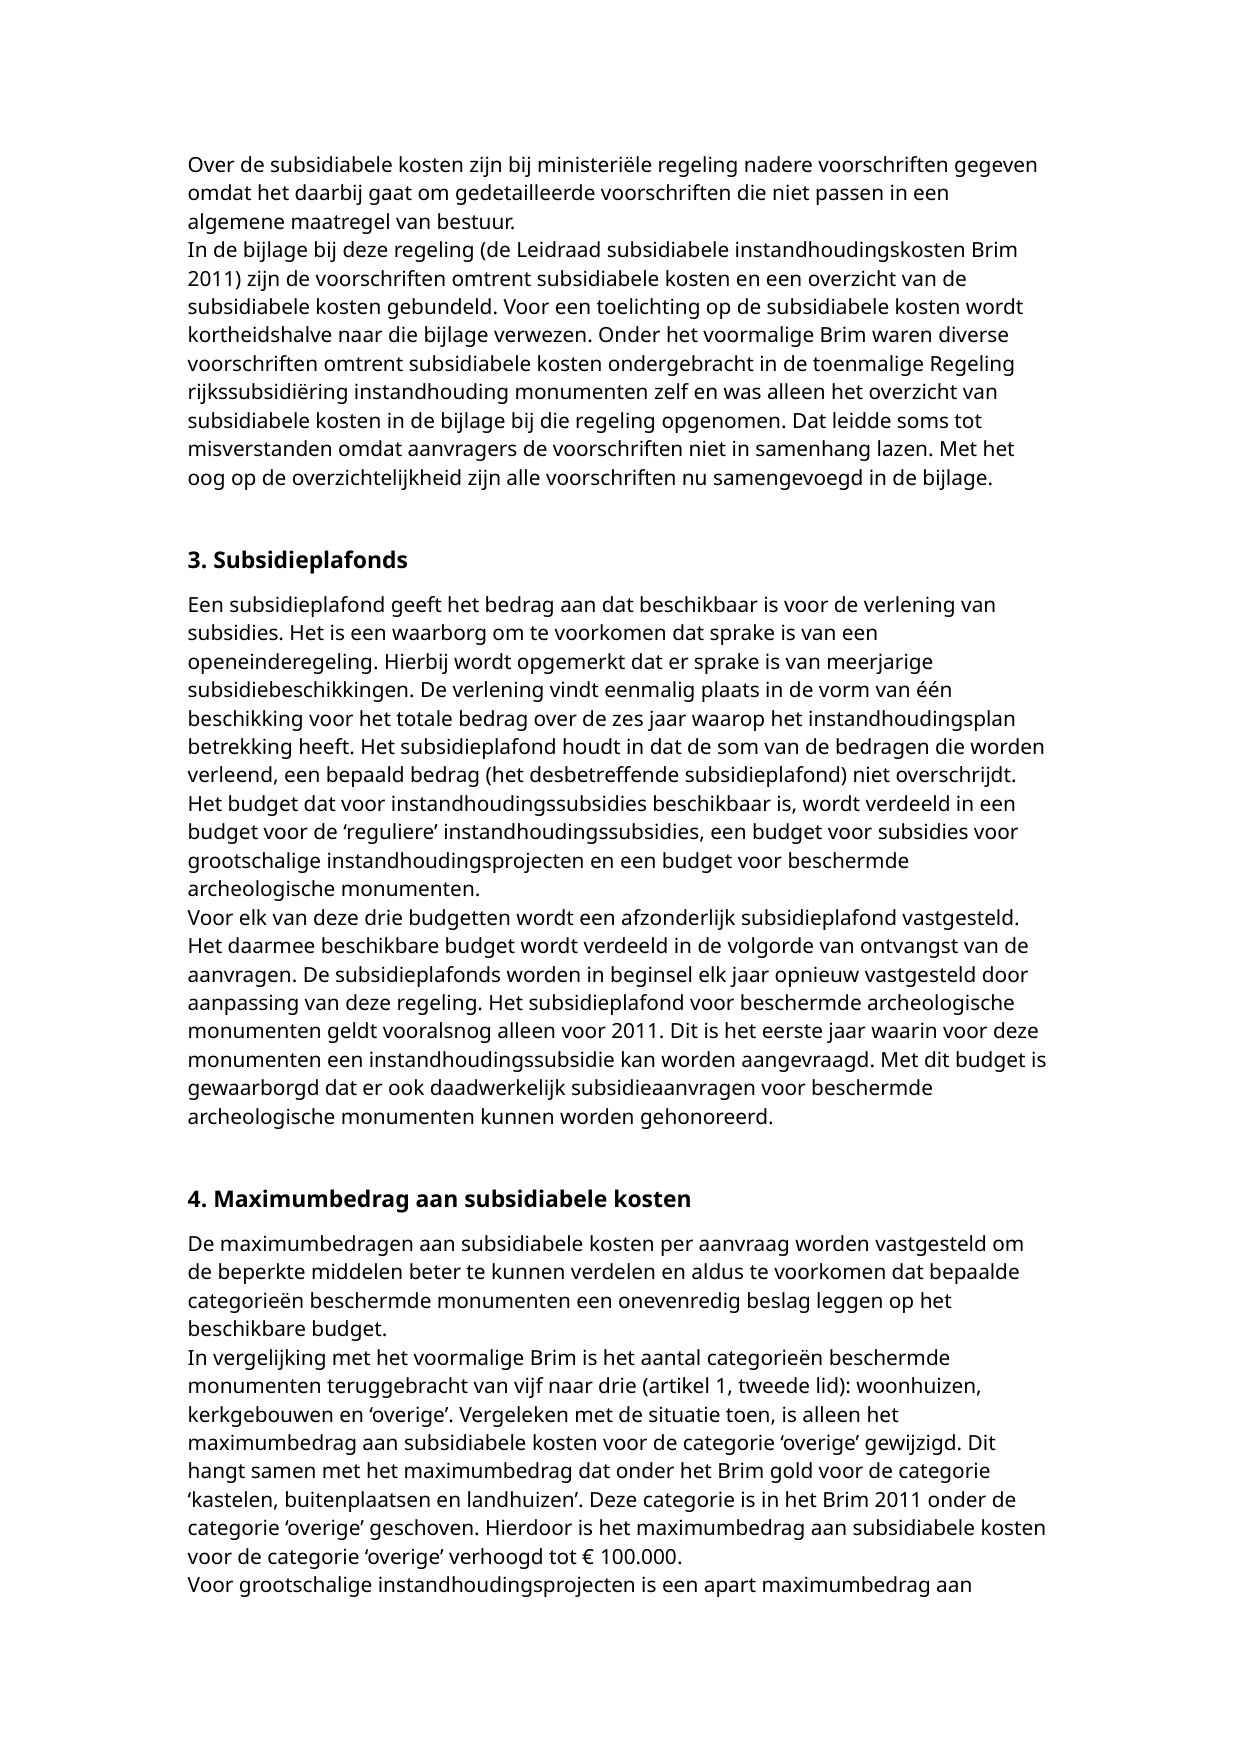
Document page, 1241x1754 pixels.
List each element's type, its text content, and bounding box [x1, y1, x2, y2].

subtitle 3. Subsidieplafonds [187, 544, 1053, 575]
text In de bijlage bij deze regeling (de Leidraad subsidiabele instandhoudingskosten Brim 2011) zijn de voorschriften omtrent subsidiabele kosten en een overzicht van de subsidiabele kosten gebundeld. Voor een toelichting op de subsidiabele kosten wordt kortheidshalve naar die bijlage verwezen. Onder het voormalige Brim waren diverse voorschriften omtrent subsidiabele kosten ondergebracht in de toenmalige Regeling rijkssubsidiëring instandhouding monumenten zelf en was alleen het overzicht van subsidiabele kosten in de bijlage bij die regeling opgenomen. Dat leidde soms tot misverstanden omdat aanvragers de voorschriften niet in samenhang lazen. Met het oog op de overzichtelijkheid zijn alle voorschriften nu samengevoegd in de bijlage. [187, 235, 1053, 491]
text Over de subsidiabele kosten zijn bij ministeriële regeling nadere voorschriften gegeven omdat het daarbij gaat om gedetailleerde voorschriften die niet passen in een algemene maatregel van bestuur. [187, 150, 1053, 235]
text Voor grootschalige instandhoudingsprojecten is een apart maximumbedrag aan [187, 1570, 1053, 1599]
text Een subsidieplafond geeft het bedrag aan dat beschikbaar is voor de verlening van subsidies. Het is een waarborg om te voorkomen dat sprake is van een openeinderegeling. Hierbij wordt opgemerkt dat er sprake is van meerjarige subsidiebeschikkingen. De verlening vindt eenmalig plaats in de vorm van één beschikking voor het totale bedrag over de zes jaar waarop het instandhoudingsplan betrekking heeft. Het subsidieplafond houdt in dat de som van de bedragen die worden verleend, een bepaald bedrag (het desbetreffende subsidieplafond) niet overschrijdt. [187, 590, 1053, 789]
text Het budget dat voor instandhoudingssubsidies beschikbaar is, wordt verdeeld in een budget voor de ‘reguliere’ instandhoudingssubsidies, een budget voor subsidies voor grootschalige instandhoudingsprojecten en een budget voor beschermde archeologische monumenten. [187, 789, 1053, 903]
text De maximumbedragen aan subsidiabele kosten per aanvraag worden vastgesteld om de beperkte middelen beter te kunnen verdelen en aldus te voorkomen dat bepaalde categorieën beschermde monumenten een onevenredig beslag leggen op het beschikbare budget. [187, 1229, 1053, 1343]
text Voor elk van deze drie budgetten wordt een afzonderlijk subsidieplafond vastgesteld. Het daarmee beschikbare budget wordt verdeeld in de volgorde van ontvangst van de aanvragen. De subsidieplafonds worden in beginsel elk jaar opnieuw vastgesteld door aanpassing van deze regeling. Het subsidieplafond voor beschermde archeologische monumenten geldt vooralsnog alleen voor 2011. Dit is het eerste jaar waarin voor deze monumenten een instandhoudingssubsidie kan worden aangevraagd. Met dit budget is gewaarborgd dat er ook daadwerkelijk subsidieaanvragen voor beschermde archeologische monumenten kunnen worden gehonoreerd. [187, 903, 1053, 1130]
subtitle 4. Maximumbedrag aan subsidiabele kosten [187, 1183, 1053, 1214]
text In vergelijking met het voormalige Brim is het aantal categorieën beschermde monumenten teruggebracht van vijf naar drie (artikel 1, tweede lid): woonhuizen, kerkgebouwen en ‘overige’. Vergeleken met de situatie toen, is alleen het maximumbedrag aan subsidiabele kosten voor de categorie ‘overige’ gewijzigd. Dit hangt samen met het maximumbedrag dat onder het Brim gold voor de categorie ‘kastelen, buitenplaatsen en landhuizen’. Deze categorie is in het Brim 2011 onder de categorie ‘overige’ geschoven. Hierdoor is het maximumbedrag aan subsidiabele kosten voor de categorie ‘overige’ verhoogd tot € 100.000. [187, 1343, 1053, 1570]
